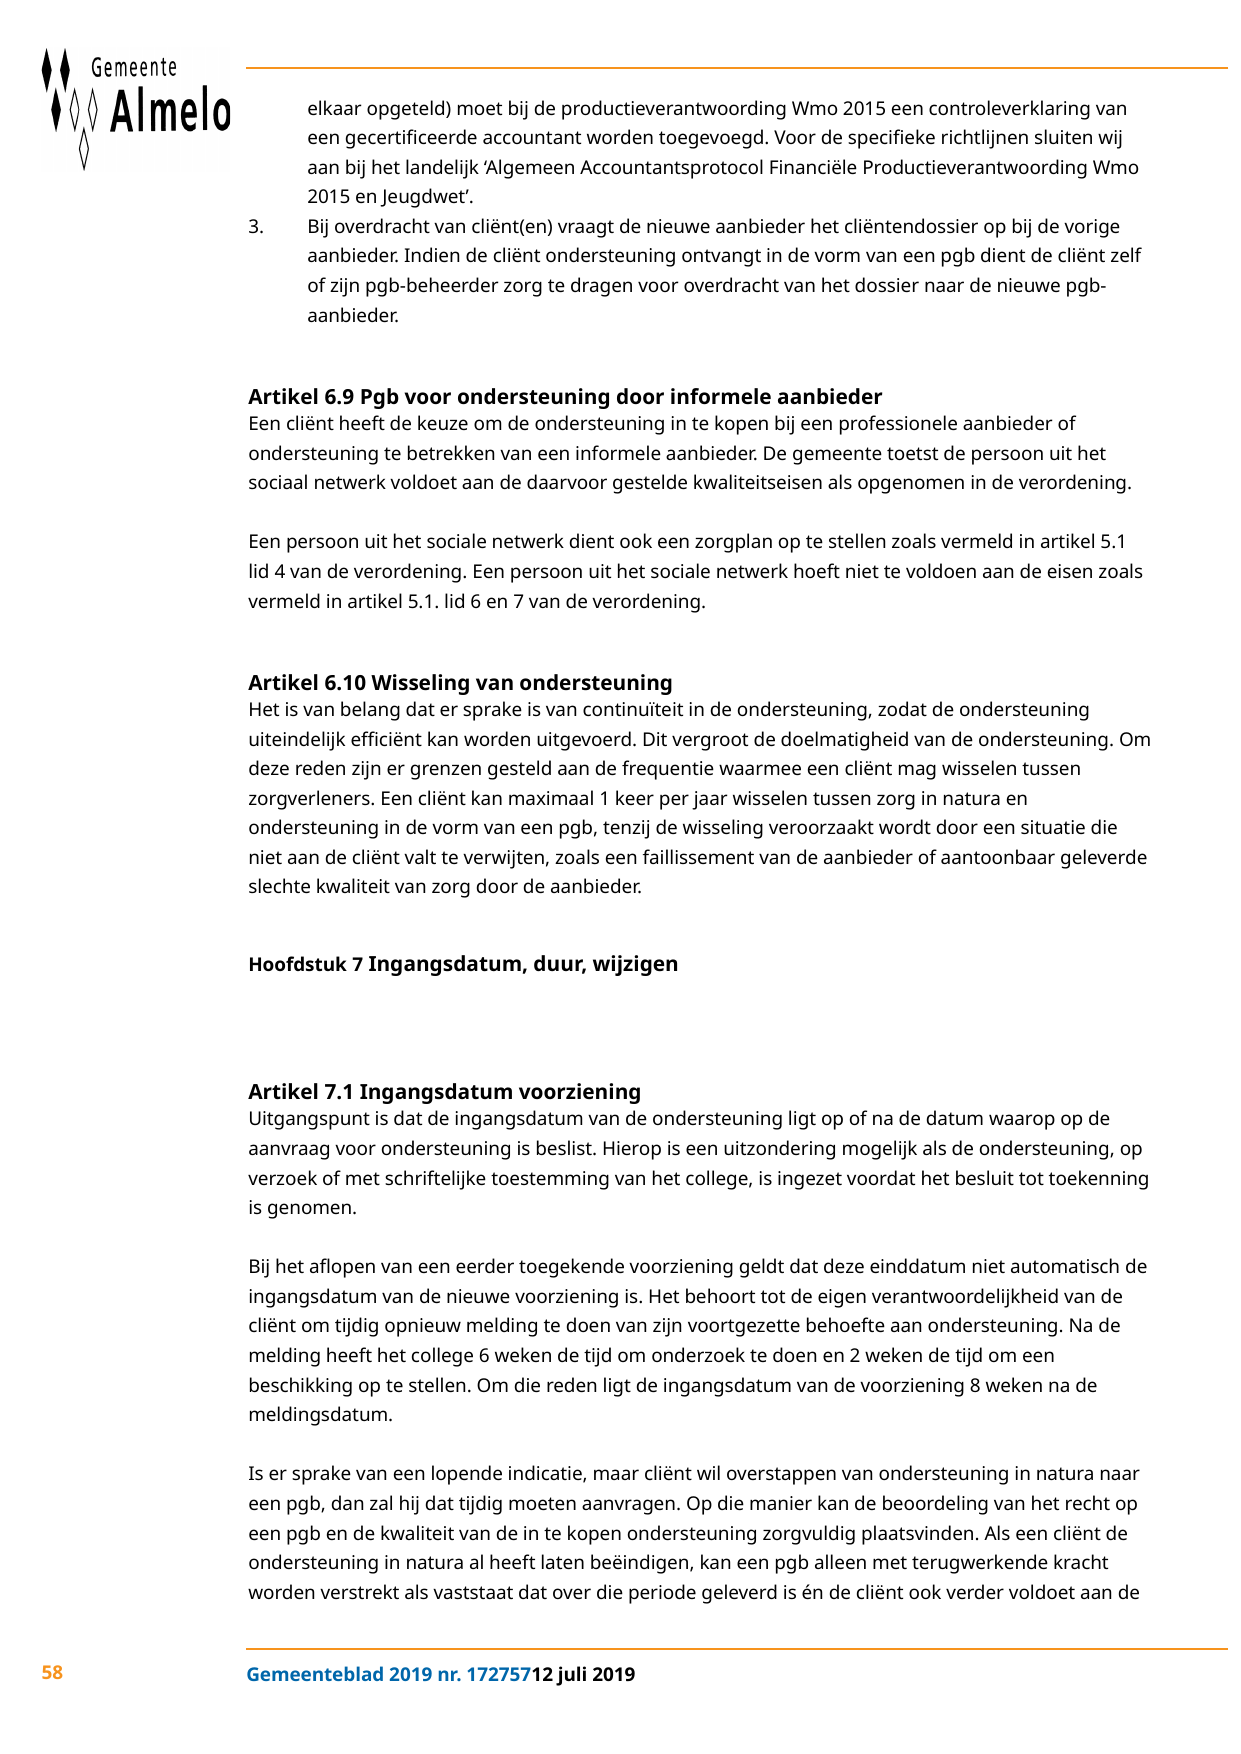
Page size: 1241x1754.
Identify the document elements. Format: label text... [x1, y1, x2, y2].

text Uitgangspunt is dat de ingangsdatum van de ondersteuning ligt op of na de datum waarop op de aanvraag voor ondersteuning is beslist. Hierop is een uitzondering mogelijk als de ondersteuning, op verzoek of met schriftelijke toestemming van het college, is ingezet voordat het besluit tot toekenning is genomen. [248, 1106, 1152, 1220]
text Het is van belang dat er sprake is van continuïteit in de ondersteuning, zodat de ondersteuning uiteindelijk efficiënt kan worden uitgevoerd. Dit vergroot de doelmatigheid van de ondersteuning. Om deze reden zijn er grenzen gesteld aan de frequentie waarmee een cliënt mag wisselen tussen zorgverleners. Een cliënt kan maximaal 1 keer per jaar wisselen tussen zorg in natura en ondersteuning in de vorm van een pgb, tenzij de wisseling veroorzaakt wordt door een situatie die niet aan de cliënt valt te verwijten, zoals een faillissement van de aanbieder of aantoonbaar geleverde slechte kwaliteit van zorg door de aanbieder. [248, 696, 1152, 899]
text Hoofdstuk 7 Ingangsdatum, duur, wijzigen [248, 949, 1152, 977]
text Artikel 6.10 Wisseling van ondersteuning [248, 668, 1152, 696]
list elkaar opgeteld) moet bij de productieverantwoording Wmo 2015 een controleverklaring van een gecertificeerde accountant worden toegevoegd. Voor de specifieke richtlijnen sluiten wij aan bij het landelijk ‘Algemeen Accountantsprotocol Financiële Productieverantwoording Wmo 2015 en Jeugdwet’. [248, 95, 1152, 209]
list Bij overdracht van cliënt(en) vraagt de nieuwe aanbieder het cliëntendossier op bij de vorige aanbieder. Indien de cliënt ondersteuning ontvangt in de vorm van een pgb dient de cliënt zelf of zijn pgb-beheerder zorg te dragen voor overdracht van het dossier naar de nieuwe pgb-aanbieder. [248, 213, 1152, 328]
text Een cliënt heeft de keuze om de ondersteuning in te kopen bij een professionele aanbieder of ondersteuning te betrekken van een informele aanbieder. De gemeente toetst de persoon uit het sociaal netwerk voldoet aan de daarvoor gestelde kwaliteitseisen als opgenomen in de verordening. [248, 410, 1152, 495]
text Is er sprake van een lopende indicatie, maar cliënt wil overstappen van ondersteuning in natura naar een pgb, dan zal hij dat tijdig moeten aanvragen. Op die manier kan de beoordeling van het recht op een pgb en de kwaliteit van de in te kopen ondersteuning zorgvuldig plaatsvinden. Als een cliënt de ondersteuning in natura al heeft laten beëindigen, kan een pgb alleen met terugwerkende kracht worden verstrekt als vaststaat dat over die periode geleverd is én de cliënt ook verder voldoet aan de [248, 1461, 1152, 1604]
text Een persoon uit het sociale netwerk dient ook een zorgplan op te stellen zoals vermeld in artikel 5.1 lid 4 van de verordening. Een persoon uit het sociale netwerk hoeft niet te voldoen aan de eisen zoals vermeld in artikel 5.1. lid 6 en 7 van de verordening. [248, 529, 1152, 613]
picture [41, 47, 231, 172]
text Artikel 6.9 Pgb voor ondersteuning door informele aanbieder [248, 382, 1152, 410]
text Bij het aflopen van een eerder toegekende voorziening geldt dat deze einddatum niet automatisch de ingangsdatum van de nieuwe voorziening is. Het behoort tot de eigen verantwoordelijkheid van de cliënt om tijdig opnieuw melding te doen van zijn voortgezette behoefte aan ondersteuning. Na de melding heeft het college 6 weken de tijd om onderzoek te doen en 2 weken de tijd om een beschikking op te stellen. Om die reden ligt de ingangsdatum van de voorziening 8 weken na de meldingsdatum. [248, 1253, 1152, 1427]
text Artikel 7.1 Ingangsdatum voorziening [248, 1077, 1152, 1106]
